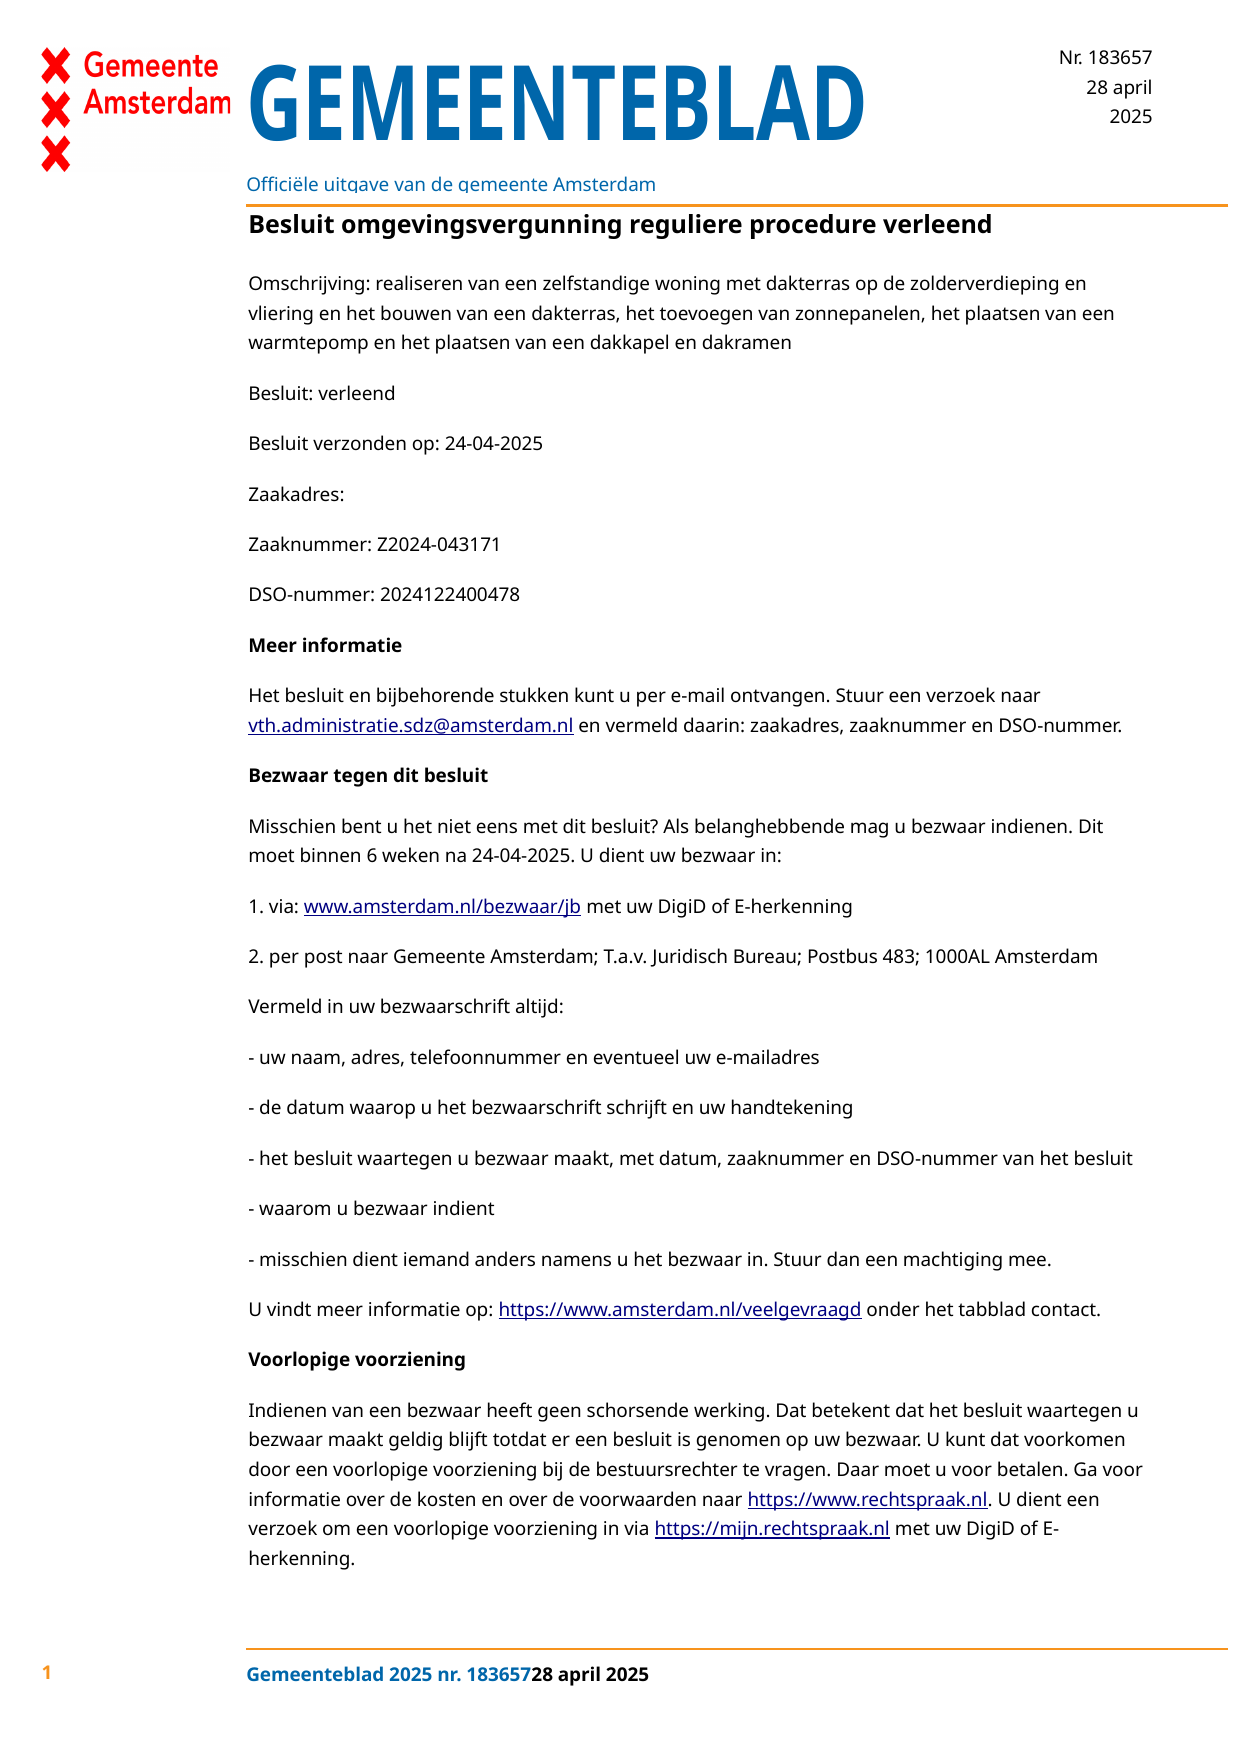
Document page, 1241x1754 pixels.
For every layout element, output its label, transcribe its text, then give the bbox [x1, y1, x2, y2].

text - waarom u bezwaar indient [248, 1195, 1152, 1221]
text - het besluit waartegen u bezwaar maakt, met datum, zaaknummer en DSO-nummer van het besluit [248, 1145, 1152, 1171]
text Vermeld in uw bezwaarschrift altijd: [248, 994, 1152, 1019]
text DSO-nummer: 2024122400478 [248, 582, 1152, 607]
text 2. per post naar Gemeente Amsterdam; T.a.v. Juridisch Bureau; Postbus 483; 1000AL Amsterdam [248, 943, 1152, 969]
text Besluit omgevingsvergunning reguliere procedure verleend [248, 207, 1152, 241]
text - misschien dient iemand anders namens u het bezwaar in. Stuur dan een machtiging mee. [248, 1246, 1152, 1271]
text Zaakadres: [248, 481, 1152, 506]
text Misschien bent u het niet eens met dit besluit? Als belanghebbende mag u bezwaar indienen. Dit moet binnen 6 weken na 24-04-2025. U dient uw bezwaar in: [248, 813, 1152, 868]
text 1. via: www.amsterdam.nl/bezwaar/jb met uw DigiD of E-herkenning [248, 893, 1152, 918]
text Bezwaar tegen dit besluit [248, 762, 1152, 788]
text Meer informatie [248, 632, 1152, 658]
text Zaaknummer: Z2024-043171 [248, 531, 1152, 557]
text Indienen van een bezwaar heeft geen schorsende werking. Dat betekent dat het besluit waartegen u bezwaar maakt geldig blijft totdat er een besluit is genomen op uw bezwaar. U kunt dat voorkomen door een voorlopige voorziening bij de bestuursrechter te vragen. Daar moet u voor betalen. Ga voor informatie over de kosten en over de voorwaarden naar https://www.rechtspraak.nl. U dient een verzoek om een voorlopige voorziening in via https://mijn.rechtspraak.nl met uw DigiD of E-herkenning. [248, 1397, 1152, 1571]
picture [41, 47, 231, 172]
text Voorlopige voorziening [248, 1347, 1152, 1372]
text Besluit verzonden op: 24-04-2025 [248, 430, 1152, 456]
text U vindt meer informatie op: https://www.amsterdam.nl/veelgevraagd onder het tabblad contact. [248, 1296, 1152, 1322]
text Omschrijving: realiseren van een zelfstandige woning met dakterras op de zolderverdieping en vliering en het bouwen van een dakterras, het toevoegen van zonnepanelen, het plaatsen van een warmtepomp en het plaatsen van een dakkapel en dakramen [248, 270, 1152, 355]
text - de datum waarop u het bezwaarschrift schrijft en uw handtekening [248, 1094, 1152, 1120]
text Besluit: verleend [248, 380, 1152, 406]
text - uw naam, adres, telefoonnummer en eventueel uw e-mailadres [248, 1044, 1152, 1070]
text Het besluit en bijbehorende stukken kunt u per e-mail ontvangen. Stuur een verzoek naar vth.administratie.sdz@amsterdam.nl en vermeld daarin: zaakadres, zaaknummer en DSO-nummer. [248, 682, 1152, 738]
